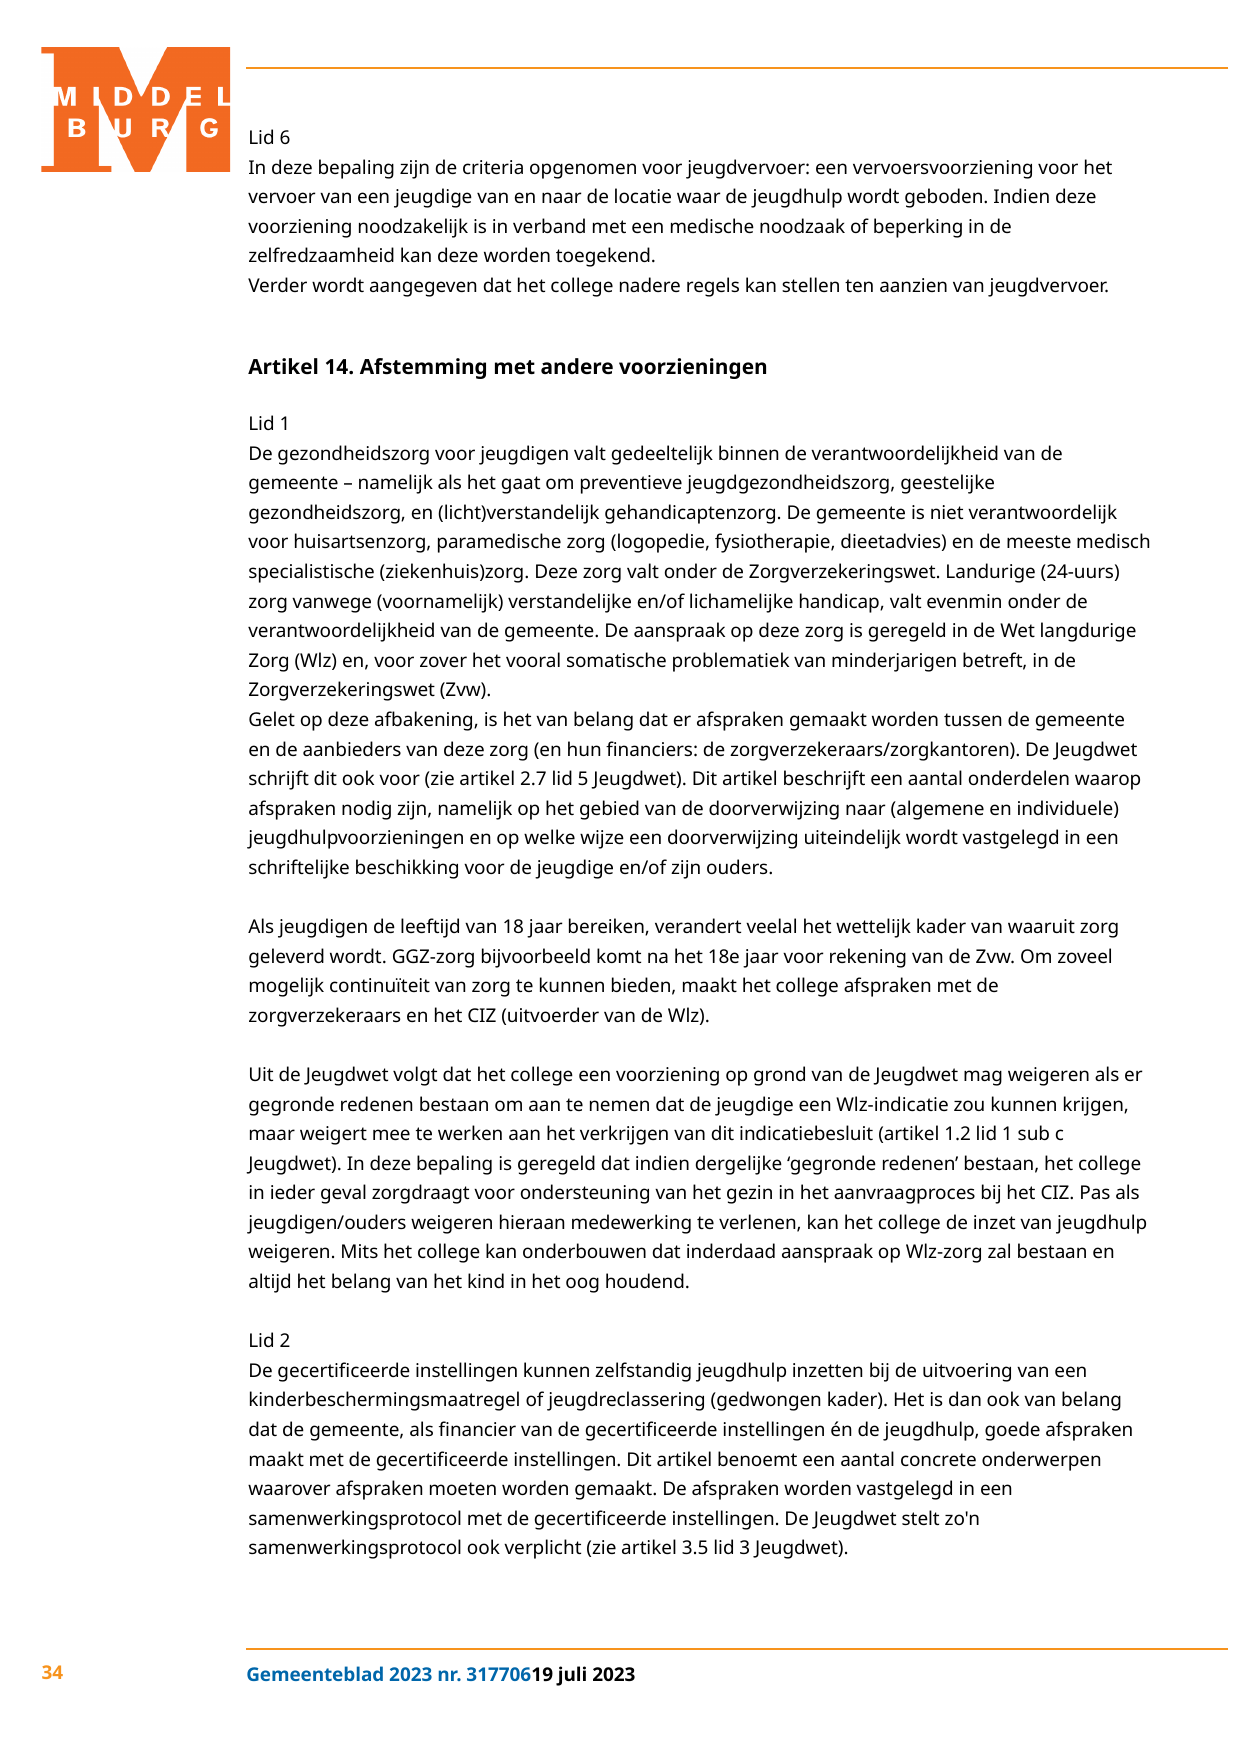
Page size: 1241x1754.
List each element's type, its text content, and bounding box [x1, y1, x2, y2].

text Verder wordt aangegeven dat het college nadere regels kan stellen ten aanzien van jeugdvervoer. [248, 272, 1152, 298]
text Uit de Jeugdwet volgt dat het college een voorziening op grond van de Jeugdwet mag weigeren als er gegronde redenen bestaan om aan te nemen dat de jeugdige een Wlz-indicatie zou kunnen krijgen, maar weigert mee te werken aan het verkrijgen van dit indicatiebesluit (artikel 1.2 lid 1 sub c Jeugdwet). In deze bepaling is geregeld dat indien dergelijke ‘gegronde redenen’ bestaan, het college in ieder geval zorgdraagt voor ondersteuning van het gezin in het aanvraagproces bij het CIZ. Pas als jeugdigen/ouders weigeren hieraan medewerking te verlenen, kan het college de inzet van jeugdhulp weigeren. Mits het college kan onderbouwen dat inderdaad aanspraak op Wlz-zorg zal bestaan en altijd het belang van het kind in het oog houdend. [248, 1061, 1152, 1294]
text Als jeugdigen de leeftijd van 18 jaar bereiken, verandert veelal het wettelijk kader van waaruit zorg geleverd wordt. GGZ-zorg bijvoorbeeld komt na het 18e jaar voor rekening van de Zvw. Om zoveel mogelijk continuïteit van zorg te kunnen bieden, maakt het college afspraken met de zorgverzekeraars en het CIZ (uitvoerder van de Wlz). [248, 913, 1152, 1028]
text Lid 6 [248, 124, 1152, 150]
text Artikel 14. Afstemming met andere voorzieningen [248, 352, 1152, 381]
text In deze bepaling zijn de criteria opgenomen voor jeugdvervoer: een vervoersvoorziening voor het vervoer van een jeugdige van en naar de locatie waar de jeugdhulp wordt geboden. Indien deze voorziening noodzakelijk is in verband met een medische noodzaak of beperking in de zelfredzaamheid kan deze worden toegekend. [248, 154, 1152, 268]
picture [41, 47, 231, 172]
text Lid 1 [248, 410, 1152, 436]
text De gezondheidszorg voor jeugdigen valt gedeeltelijk binnen de verantwoordelijkheid van de gemeente – namelijk als het gaat om preventieve jeugdgezondheidszorg, geestelijke gezondheidszorg, en (licht)verstandelijk gehandicaptenzorg. De gemeente is niet verantwoordelijk voor huisartsenzorg, paramedische zorg (logopedie, fysiotherapie, dieetadvies) en de meeste medisch specialistische (ziekenhuis)zorg. Deze zorg valt onder de Zorgverzekeringswet. Landurige (24-uurs) zorg vanwege (voornamelijk) verstandelijke en/of lichamelijke handicap, valt evenmin onder de verantwoordelijkheid van de gemeente. De aanspraak op deze zorg is geregeld in de Wet langdurige Zorg (Wlz) en, voor zover het vooral somatische problematiek van minderjarigen betreft, in de Zorgverzekeringswet (Zvw). [248, 440, 1152, 702]
text De gecertificeerde instellingen kunnen zelfstandig jeugdhulp inzetten bij de uitvoering van een kinderbeschermingsmaatregel of jeugdreclassering (gedwongen kader). Het is dan ook van belang dat de gemeente, als financier van de gecertificeerde instellingen én de jeugdhulp, goede afspraken maakt met de gecertificeerde instellingen. Dit artikel benoemt een aantal concrete onderwerpen waarover afspraken moeten worden gemaakt. De afspraken worden vastgelegd in een samenwerkingsprotocol met de gecertificeerde instellingen. De Jeugdwet stelt zo'n samenwerkingsprotocol ook verplicht (zie artikel 3.5 lid 3 Jeugdwet). [248, 1357, 1152, 1560]
text Lid 2 [248, 1327, 1152, 1353]
text Gelet op deze afbakening, is het van belang dat er afspraken gemaakt worden tussen de gemeente en de aanbieders van deze zorg (en hun financiers: de zorgverzekeraars/zorgkantoren). De Jeugdwet schrijft dit ook voor (zie artikel 2.7 lid 5 Jeugdwet). Dit artikel beschrijft een aantal onderdelen waarop afspraken nodig zijn, namelijk op het gebied van de doorverwijzing naar (algemene en individuele) jeugdhulpvoorzieningen en op welke wijze een doorverwijzing uiteindelijk wordt vastgelegd in een schriftelijke beschikking voor de jeugdige en/of zijn ouders. [248, 706, 1152, 880]
